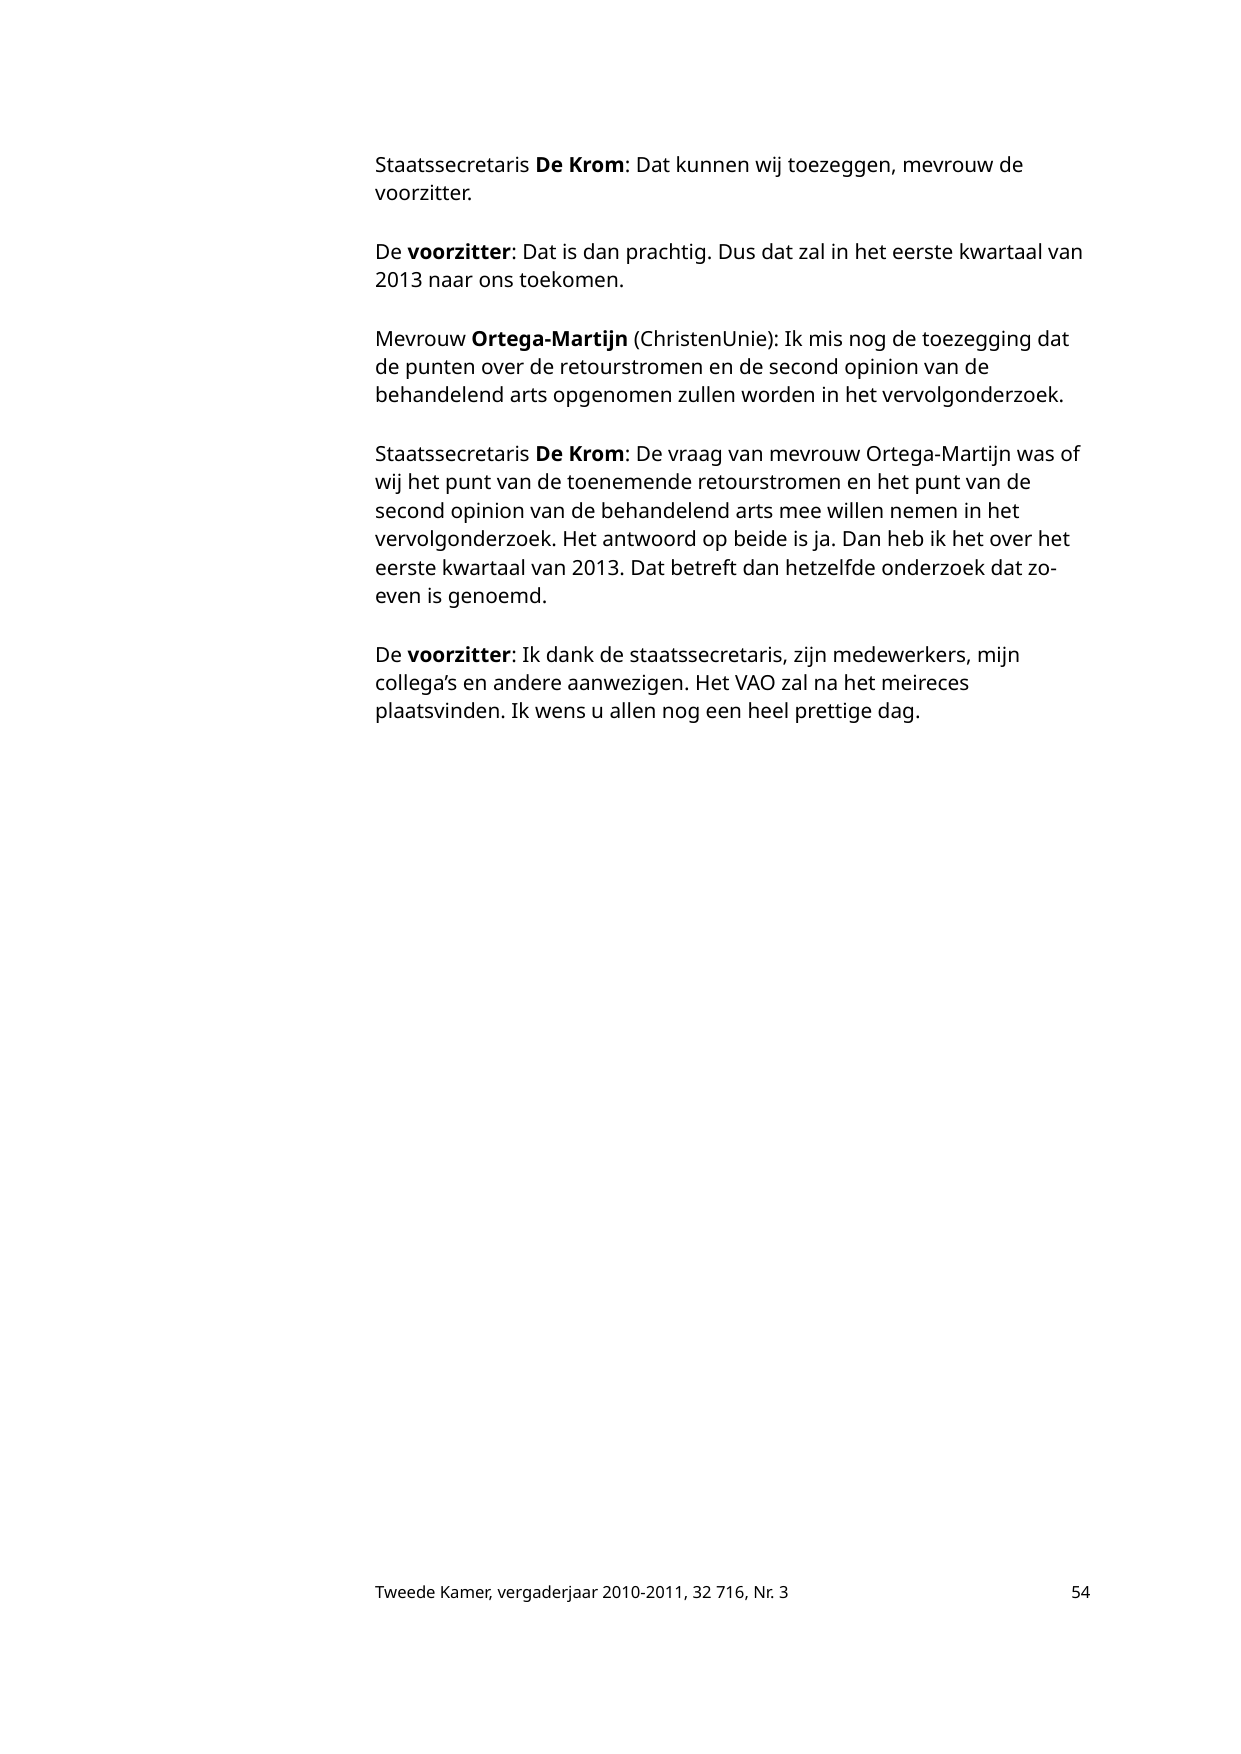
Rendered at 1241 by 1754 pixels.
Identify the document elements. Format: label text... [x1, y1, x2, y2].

text De voorzitter: Ik dank de staatssecretaris, zijn medewerkers, mijn collega’s en andere aanwezigen. Het VAO zal na het meireces plaatsvinden. Ik wens u allen nog een heel prettige dag. [375, 640, 1090, 725]
text Staatssecretaris De Krom: De vraag van mevrouw Ortega-Martijn was of wij het punt van de toenemende retourstromen en het punt van de second opinion van de behandelend arts mee willen nemen in het vervolgonderzoek. Het antwoord op beide is ja. Dan heb ik het over het eerste kwartaal van 2013. Dat betreft dan hetzelfde onderzoek dat zo-even is genoemd. [375, 439, 1090, 610]
text De voorzitter: Dat is dan prachtig. Dus dat zal in het eerste kwartaal van 2013 naar ons toekomen. [375, 237, 1090, 294]
text Staatssecretaris De Krom: Dat kunnen wij toezeggen, mevrouw de voorzitter. [375, 150, 1090, 207]
text Mevrouw Ortega-Martijn (ChristenUnie): Ik mis nog de toezegging dat de punten over de retourstromen en de second opinion van de behandelend arts opgenomen zullen worden in het vervolgonderzoek. [375, 324, 1090, 409]
